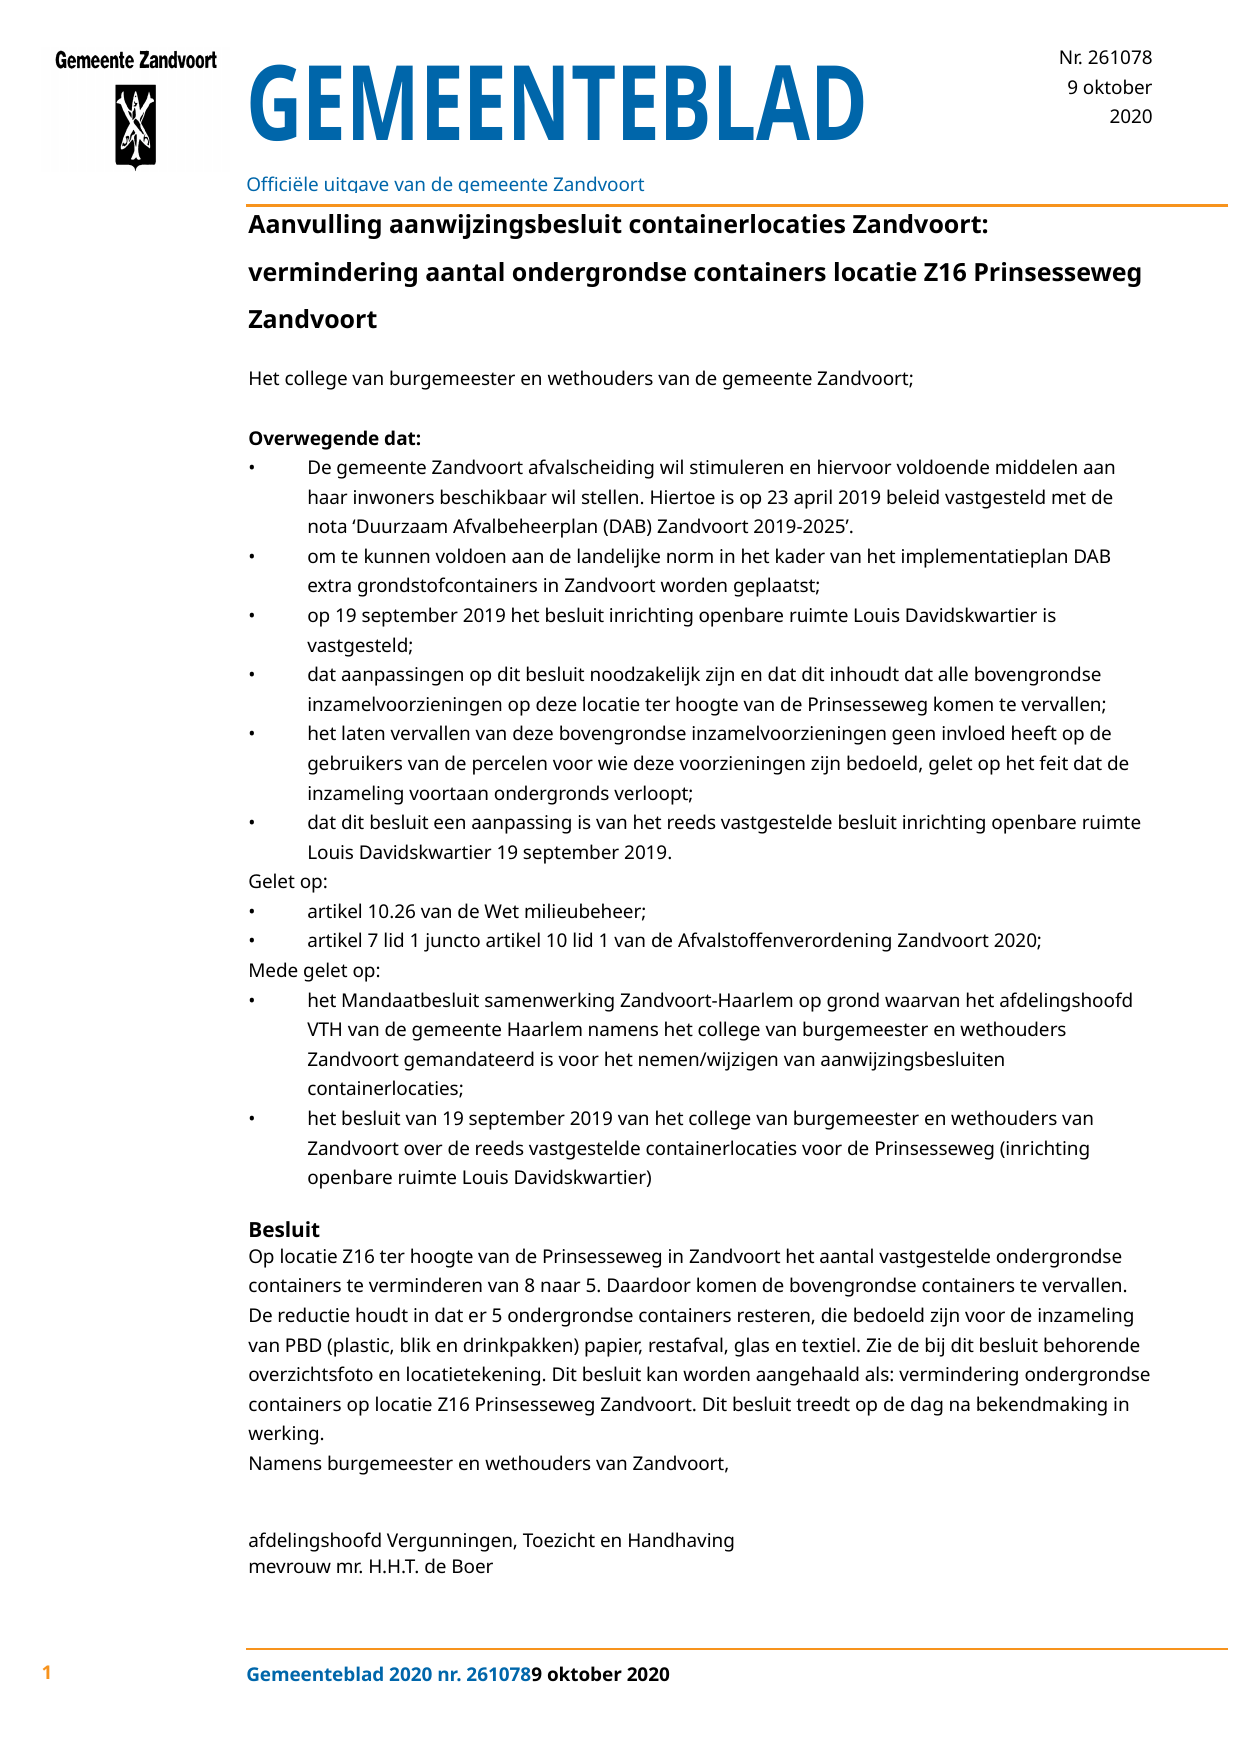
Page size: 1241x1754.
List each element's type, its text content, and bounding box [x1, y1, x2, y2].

text Namens burgemeester en wethouders van Zandvoort, [248, 1450, 1152, 1476]
text Mede gelet op: [248, 957, 1152, 983]
list dat aanpassingen op dit besluit noodzakelijk zijn en dat dit inhoudt dat alle bovengrondse inzamelvoorzieningen op deze locatie ter hoogte van de Prinsesseweg komen te vervallen; [248, 661, 1152, 717]
list dat dit besluit een aanpassing is van het reeds vastgestelde besluit inrichting openbare ruimte Louis Davidskwartier 19 september 2019. [248, 809, 1152, 864]
text afdelingshoofd Vergunningen, Toezicht en Handhaving [248, 1527, 1152, 1553]
text Besluit [248, 1215, 1152, 1243]
text mevrouw mr. H.H.T. de Boer [248, 1553, 1152, 1579]
text Gelet op: [248, 868, 1152, 894]
list het besluit van 19 september 2019 van het college van burgemeester en wethouders van Zandvoort over de reeds vastgestelde containerlocaties voor de Prinsesseweg (inrichting openbare ruimte Louis Davidskwartier) [248, 1105, 1152, 1190]
list op 19 september 2019 het besluit inrichting openbare ruimte Louis Davidskwartier is vastgesteld; [248, 602, 1152, 657]
text Overwegende dat: [248, 425, 1152, 450]
list om te kunnen voldoen aan de landelijke norm in het kader van het implementatieplan DAB extra grondstofcontainers in Zandvoort worden geplaatst; [248, 543, 1152, 598]
list artikel 10.26 van de Wet milieubeheer; [248, 898, 1152, 924]
list De gemeente Zandvoort afvalscheiding wil stimuleren en hiervoor voldoende middelen aan haar inwoners beschikbaar wil stellen. Hiertoe is op 23 april 2019 beleid vastgesteld met de nota ‘Duurzaam Afvalbeheerplan (DAB) Zandvoort 2019-2025’. [248, 454, 1152, 539]
text Aanvulling aanwijzingsbesluit containerlocaties Zandvoort: vermindering aantal ondergrondse containers locatie Z16 Prinsesseweg Zandvoort [248, 207, 1152, 336]
list artikel 7 lid 1 juncto artikel 10 lid 1 van de Afvalstoffenverordening Zandvoort 2020; [248, 928, 1152, 953]
text Op locatie Z16 ter hoogte van de Prinsesseweg in Zandvoort het aantal vastgestelde ondergrondse containers te verminderen van 8 naar 5. Daardoor komen de bovengrondse containers te vervallen. De reductie houdt in dat er 5 ondergrondse containers resteren, die bedoeld zijn voor de inzameling van PBD (plastic, blik en drinkpakken) papier, restafval, glas en textiel. Zie de bij dit besluit behorende overzichtsfoto en locatietekening. Dit besluit kan worden aangehaald als: vermindering ondergrondse containers op locatie Z16 Prinsesseweg Zandvoort. Dit besluit treedt op de dag na bekendmaking in werking. [248, 1243, 1152, 1446]
picture [41, 47, 231, 172]
list het laten vervallen van deze bovengrondse inzamelvoorzieningen geen invloed heeft op de gebruikers van de percelen voor wie deze voorzieningen zijn bedoeld, gelet op het feit dat de inzameling voortaan ondergronds verloopt; [248, 721, 1152, 805]
list het Mandaatbesluit samenwerking Zandvoort-Haarlem op grond waarvan het afdelingshoofd VTH van de gemeente Haarlem namens het college van burgemeester en wethouders Zandvoort gemandateerd is voor het nemen/wijzigen van aanwijzingsbesluiten containerlocaties; [248, 987, 1152, 1101]
text Het college van burgemeester en wethouders van de gemeente Zandvoort; [248, 366, 1152, 391]
